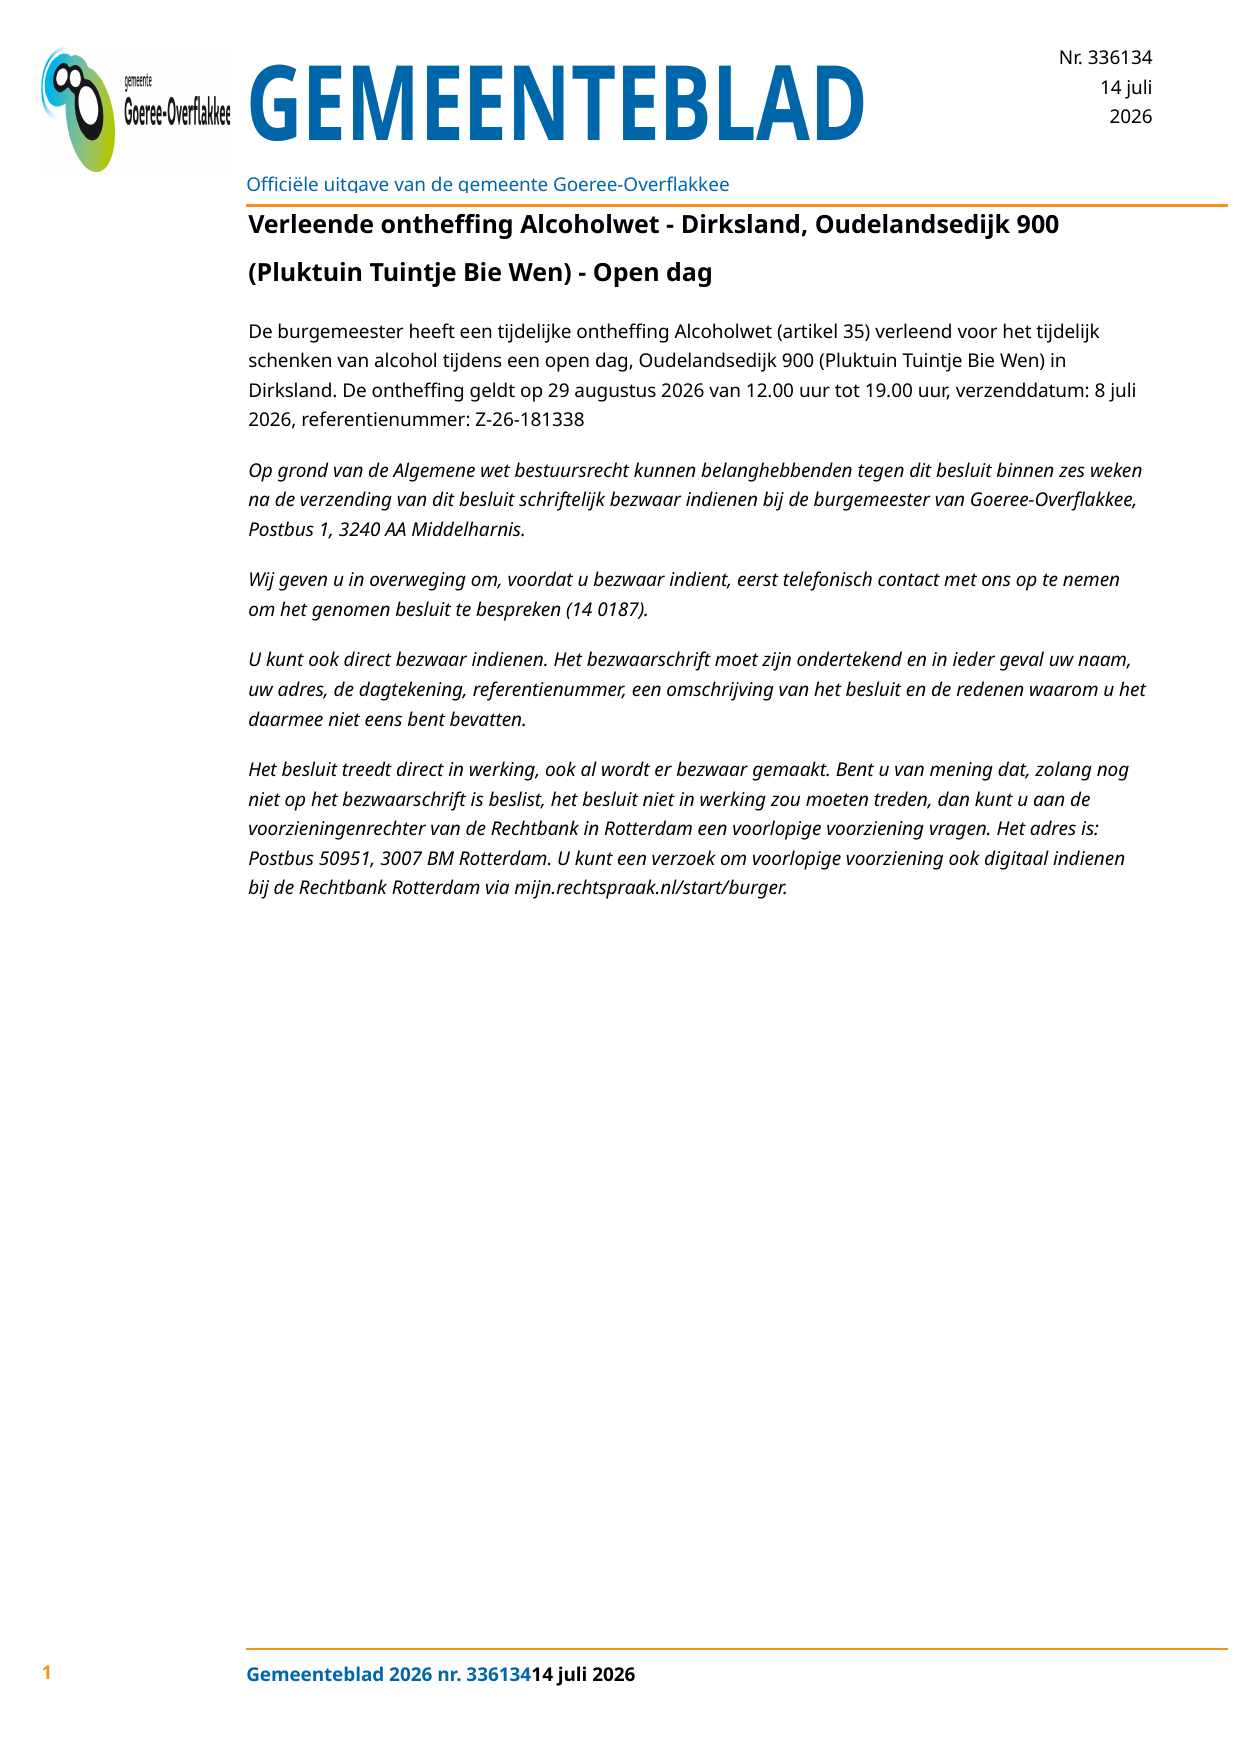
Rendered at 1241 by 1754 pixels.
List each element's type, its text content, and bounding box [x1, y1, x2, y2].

text U kunt ook direct bezwaar indienen. Het bezwaarschrift moet zijn ondertekend en in ieder geval uw naam, uw adres, de dagtekening, referentienummer, een omschrijving van het besluit en de redenen waarom u het daarmee niet eens bent bevatten. [248, 647, 1152, 732]
text Op grond van de Algemene wet bestuursrecht kunnen belanghebbenden tegen dit besluit binnen zes weken na de verzending van dit besluit schriftelijk bezwaar indienen bij de burgemeester van Goeree-Overflakkee, Postbus 1, 3240 AA Middelharnis. [248, 457, 1152, 542]
text Wij geven u in overweging om, voordat u bezwaar indient, eerst telefonisch contact met ons op te nemen om het genomen besluit te bespreken (14 0187). [248, 567, 1152, 622]
text De burgemeester heeft een tijdelijke ontheffing Alcoholwet (artikel 35) verleend voor het tijdelijk schenken van alcohol tijdens een open dag, Oudelandsedijk 900 (Pluktuin Tuintje Bie Wen) in Dirksland. De ontheffing geldt op 29 augustus 2026 van 12.00 uur tot 19.00 uur, verzenddatum: 8 juli 2026, referentienummer: Z-26-181338 [248, 318, 1152, 432]
text Verleende ontheffing Alcoholwet - Dirksland, Oudelandsedijk 900 (Pluktuin Tuintje Bie Wen) - Open dag [248, 207, 1152, 288]
picture [41, 47, 231, 172]
text Het besluit treedt direct in werking, ook al wordt er bezwaar gemaakt. Bent u van mening dat, zolang nog niet op het bezwaarschrift is beslist, het besluit niet in werking zou moeten treden, dan kunt u aan de voorzieningenrechter van de Rechtbank in Rotterdam een voorlopige voorziening vragen. Het adres is: Postbus 50951, 3007 BM Rotterdam. U kunt een verzoek om voorlopige voorziening ook digitaal indienen bij de Rechtbank Rotterdam via mijn.rechtspraak.nl/start/burger. [248, 756, 1152, 900]
